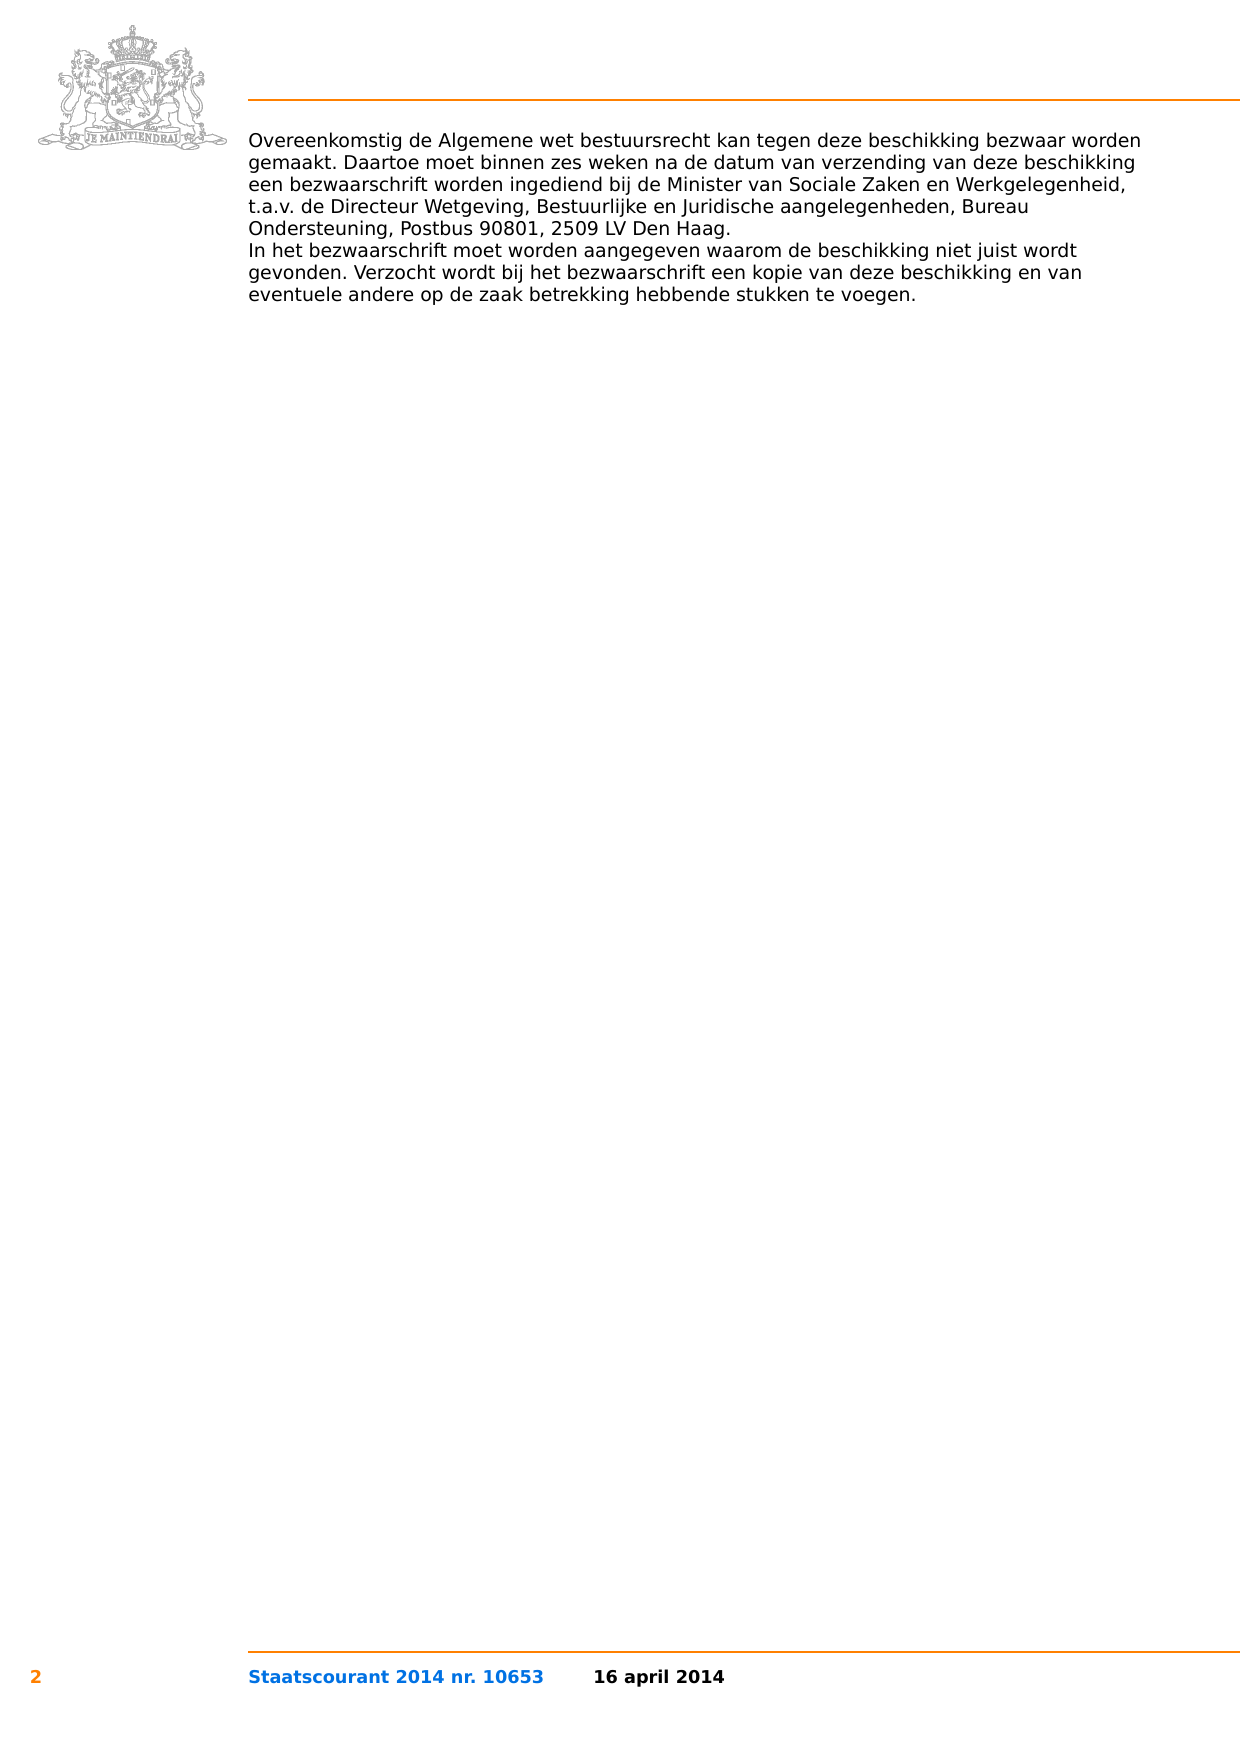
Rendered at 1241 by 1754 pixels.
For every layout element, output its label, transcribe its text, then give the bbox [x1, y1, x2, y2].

text In het bezwaarschrift moet worden aangegeven waarom de beschikking niet juist wordt gevonden. Verzocht wordt bij het bezwaarschrift een kopie van deze beschikking en van eventuele andere op de zaak betrekking hebbende stukken te voegen. [248, 240, 1163, 306]
text Overeenkomstig de Algemene wet bestuursrecht kan tegen deze beschikking bezwaar worden gemaakt. Daartoe moet binnen zes weken na de datum van verzending van deze beschikking een bezwaarschrift worden ingediend bij de Minister van Sociale Zaken en Werkgelegenheid, t.a.v. de Directeur Wetgeving, Bestuurlijke en Juridische aangelegenheden, Bureau Ondersteuning, Postbus 90801, 2509 LV Den Haag. [248, 130, 1163, 240]
picture [38, 25, 227, 150]
